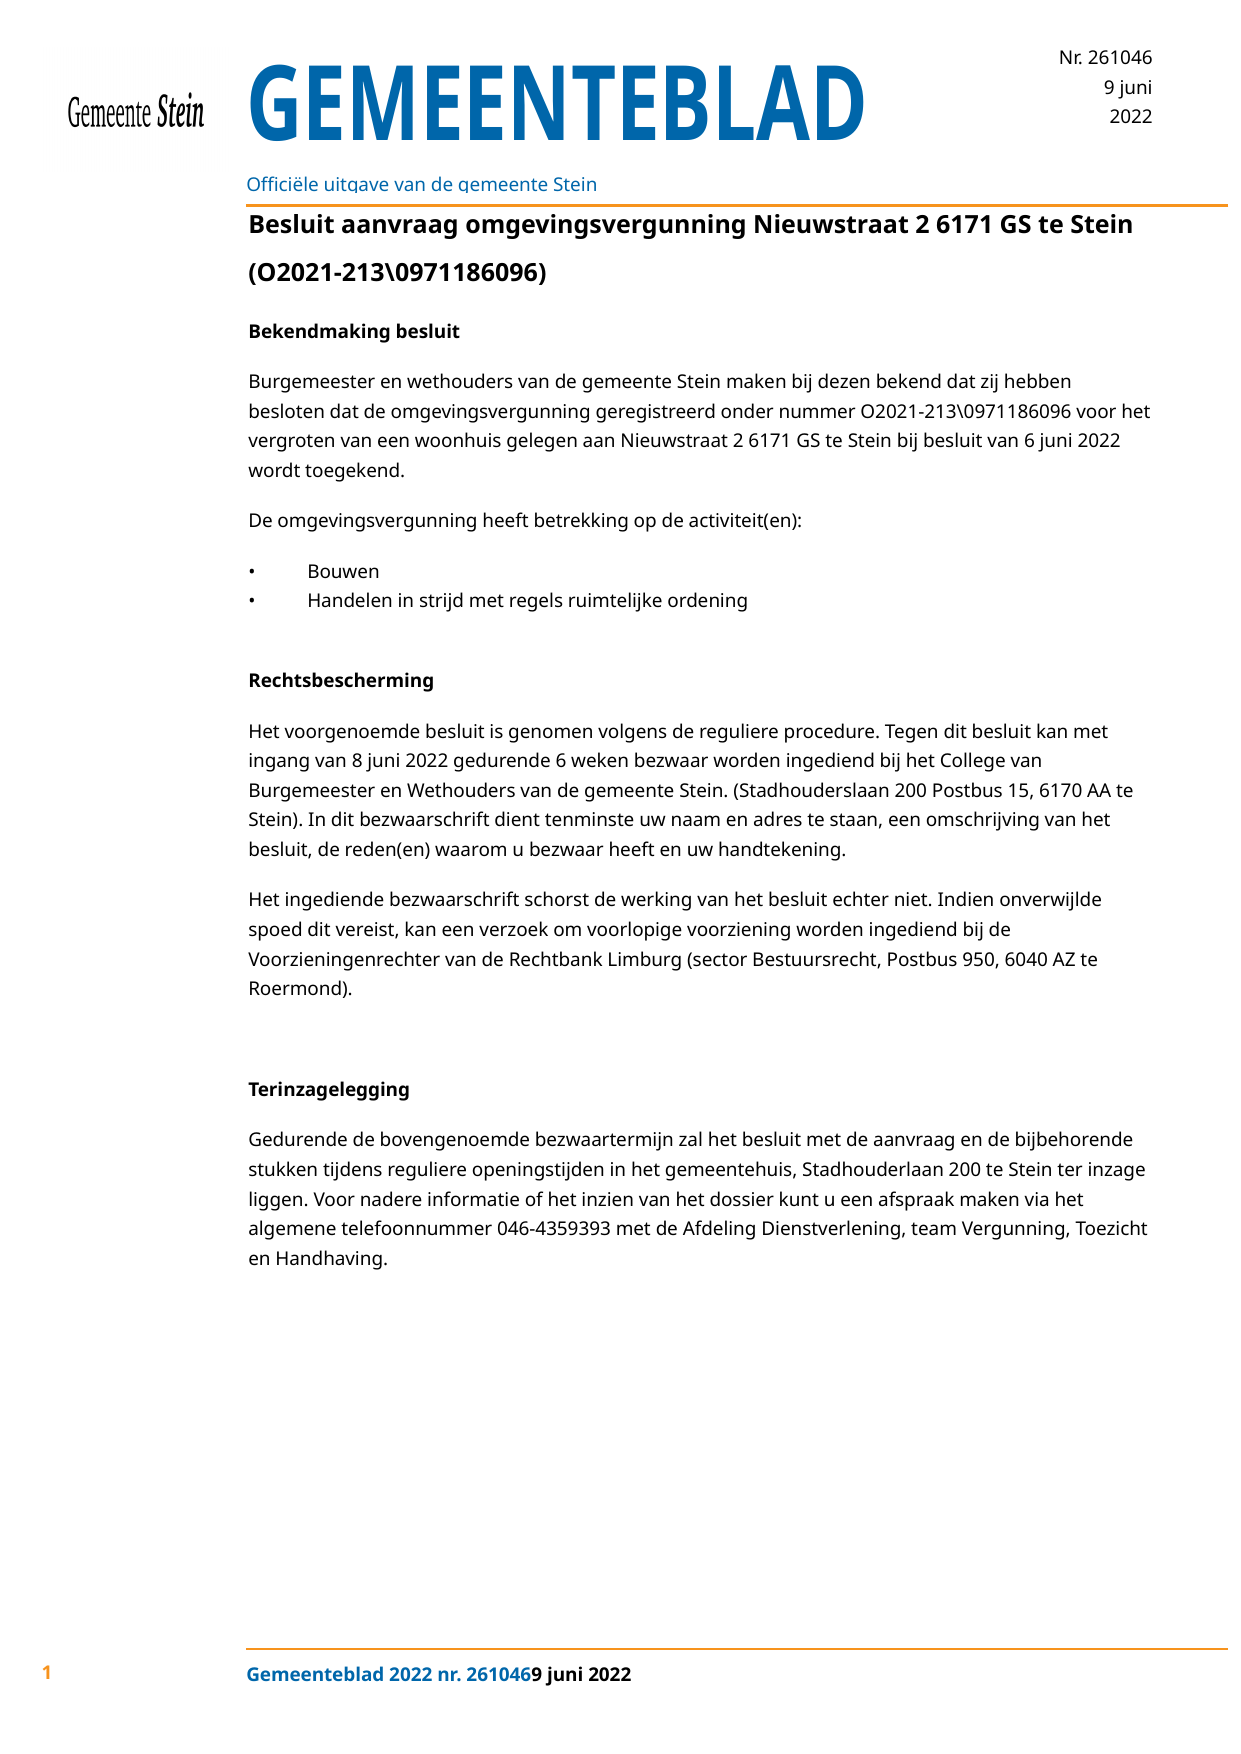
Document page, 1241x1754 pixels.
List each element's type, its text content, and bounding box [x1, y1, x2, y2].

text Het ingediende bezwaarschrift schorst de werking van het besluit echter niet. Indien onverwijlde spoed dit vereist, kan een verzoek om voorlopige voorziening worden ingediend bij de Voorzieningenrechter van de Rechtbank Limburg (sector Bestuursrecht, Postbus 950, 6040 AZ te Roermond). [248, 887, 1152, 1001]
list Bouwen [248, 558, 1152, 584]
text De omgevingsvergunning heeft betrekking op de activiteit(en): [248, 507, 1152, 533]
text Het voorgenoemde besluit is genomen volgens de reguliere procedure. Tegen dit besluit kan met ingang van 8 juni 2022 gedurende 6 weken bezwaar worden ingediend bij het College van Burgemeester en Wethouders van de gemeente Stein. (Stadhouderslaan 200 Postbus 15, 6170 AA te Stein). In dit bezwaarschrift dient tenminste uw naam en adres te staan, een omschrijving van het besluit, de reden(en) waarom u bezwaar heeft en uw handtekening. [248, 718, 1152, 862]
list Handelen in strijd met regels ruimtelijke ordening [248, 587, 1152, 613]
text Rechtsbescherming [248, 667, 1152, 693]
text Burgemeester en wethouders van de gemeente Stein maken bij dezen bekend dat zij hebben besloten dat de omgevingsvergunning geregistreerd onder nummer O2021-213\0971186096 voor het vergroten van een woonhuis gelegen aan Nieuwstraat 2 6171 GS te Stein bij besluit van 6 juni 2022 wordt toegekend. [248, 368, 1152, 483]
text Gedurende de bovengenoemde bezwaartermijn zal het besluit met de aanvraag en de bijbehorende stukken tijdens reguliere openingstijden in het gemeentehuis, Stadhouderlaan 200 te Stein ter inzage liggen. Voor nadere informatie of het inzien van het dossier kunt u een afspraak maken via het algemene telefoonnummer 046-4359393 met de Afdeling Dienstverlening, team Vergunning, Toezicht en Handhaving. [248, 1127, 1152, 1271]
picture [41, 47, 231, 172]
text Terinzagelegging [248, 1076, 1152, 1102]
text Bekendmaking besluit [248, 318, 1152, 344]
text Besluit aanvraag omgevingsvergunning Nieuwstraat 2 6171 GS te Stein (O2021-213\0971186096) [248, 207, 1152, 288]
